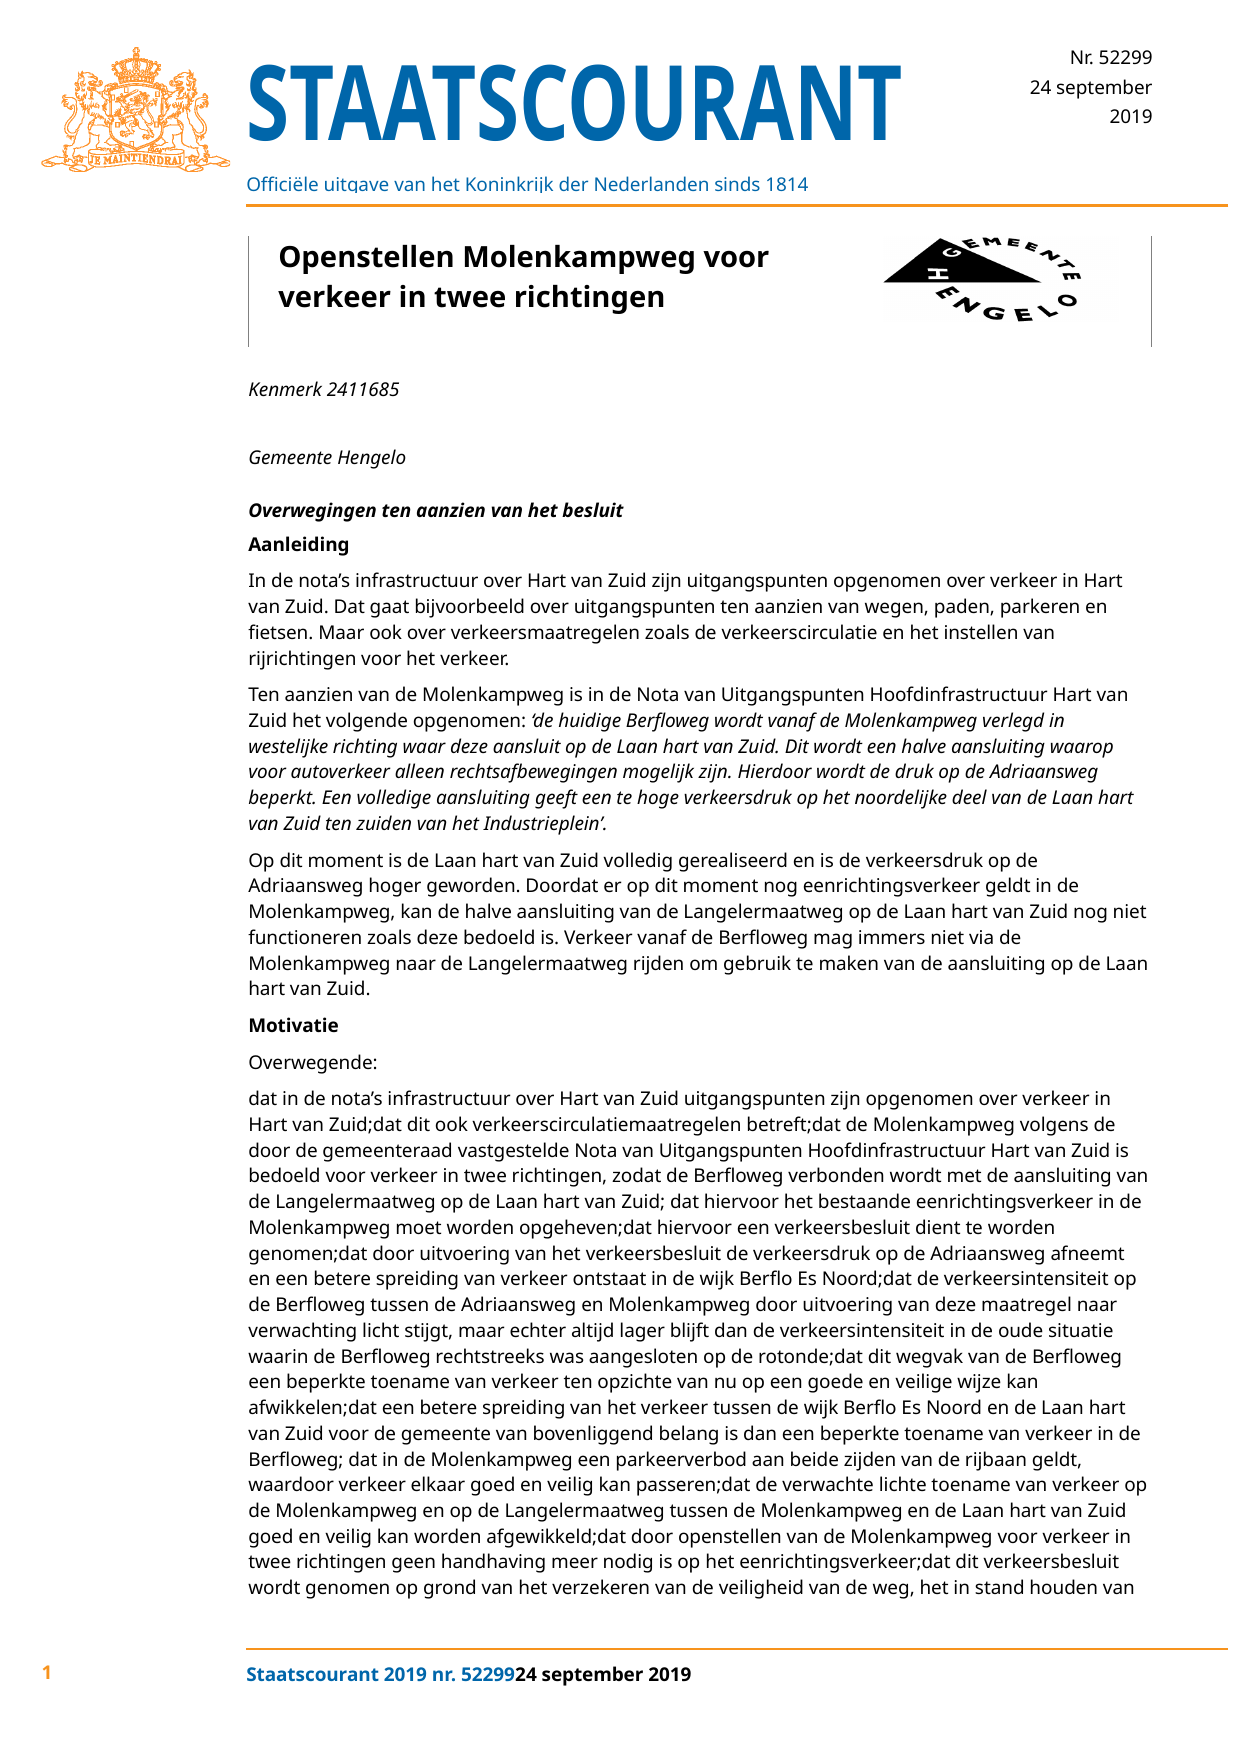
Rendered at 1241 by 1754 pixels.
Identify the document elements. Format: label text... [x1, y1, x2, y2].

text Op dit moment is de Laan hart van Zuid volledig gerealiseerd en is de verkeersdruk op de Adriaansweg hoger geworden. Doordat er op dit moment nog eenrichtingsverkeer geldt in de Molenkampweg, kan de halve aansluiting van de Langelermaatweg op de Laan hart van Zuid nog niet functioneren zoals deze bedoeld is. Verkeer vanaf de Berfloweg mag immers niet via de Molenkampweg naar de Langelermaatweg rijden om gebruik te maken van de aansluiting op de Laan hart van Zuid. [248, 847, 1152, 1001]
text In de nota’s infrastructuur over Hart van Zuid zijn uitgangspunten opgenomen over verkeer in Hart van Zuid. Dat gaat bijvoorbeeld over uitgangspunten ten aanzien van wegen, paden, parkeren en fietsen. Maar ook over verkeersmaatregelen zoals de verkeerscirculatie en het instellen van rijrichtingen voor het verkeer. [248, 568, 1152, 671]
table_header Openstellen Molenkampweg voor verkeer in twee richtingen [249, 236, 850, 347]
text dat in de nota’s infrastructuur over Hart van Zuid uitgangspunten zijn opgenomen over verkeer in Hart van Zuid;dat dit ook verkeerscirculatiemaatregelen betreft;dat de Molenkampweg volgens de door de gemeenteraad vastgestelde Nota van Uitgangspunten Hoofdinfrastructuur Hart van Zuid is bedoeld voor verkeer in twee richtingen, zodat de Berfloweg verbonden wordt met de aansluiting van de Langelermaatweg op de Laan hart van Zuid; dat hiervoor het bestaande eenrichtingsverkeer in de Molenkampweg moet worden opgeheven;dat hiervoor een verkeersbesluit dient te worden genomen;dat door uitvoering van het verkeersbesluit de verkeersdruk op de Adriaansweg afneemt en een betere spreiding van verkeer ontstaat in de wijk Berflo Es Noord;dat de verkeersintensiteit op de Berfloweg tussen de Adriaansweg en Molenkampweg door uitvoering van deze maatregel naar verwachting licht stijgt, maar echter altijd lager blijft dan de verkeersintensiteit in de oude situatie waarin de Berfloweg rechtstreeks was aangesloten op de rotonde;dat dit wegvak van de Berfloweg een beperkte toename van verkeer ten opzichte van nu op een goede en veilige wijze kan afwikkelen;dat een betere spreiding van het verkeer tussen de wijk Berflo Es Noord en de Laan hart van Zuid voor de gemeente van bovenliggend belang is dan een beperkte toename van verkeer in de Berfloweg; dat in de Molenkampweg een parkeerverbod aan beide zijden van de rijbaan geldt, waardoor verkeer elkaar goed en veilig kan passeren;dat de verwachte lichte toename van verkeer op de Molenkampweg en op de Langelermaatweg tussen de Molenkampweg en de Laan hart van Zuid goed en veilig kan worden afgewikkeld;dat door openstellen van de Molenkampweg voor verkeer in twee richtingen geen handhaving meer nodig is op het eenrichtingsverkeer;dat dit verkeersbesluit wordt genomen op grond van het verzekeren van de veiligheid van de weg, het in stand houden van [248, 1086, 1152, 1600]
text Overwegingen ten aanzien van het besluit [248, 497, 1152, 523]
text Motivatie [248, 1012, 1152, 1038]
text Kenmerk 2411685 [248, 376, 1152, 402]
text Gemeente Hengelo [248, 444, 1152, 470]
picture [882, 236, 1119, 322]
picture [41, 47, 231, 172]
text Ten aanzien van de Molenkampweg is in de Nota van Uitgangspunten Hoofdinfrastructuur Hart van Zuid het volgende opgenomen: ‘de huidige Berfloweg wordt vanaf de Molenkampweg verlegd in westelijke richting waar deze aansluit op de Laan hart van Zuid. Dit wordt een halve aansluiting waarop voor autoverkeer alleen rechtsafbewegingen mogelijk zijn. Hierdoor wordt de druk op de Adriaansweg beperkt. Een volledige aansluiting geeft een te hoge verkeersdruk op het noordelijke deel van de Laan hart van Zuid ten zuiden van het Industrieplein’. [248, 682, 1152, 836]
text Aanleiding [248, 531, 1152, 557]
table_header [850, 236, 1151, 347]
text Overwegende: [248, 1049, 1152, 1074]
